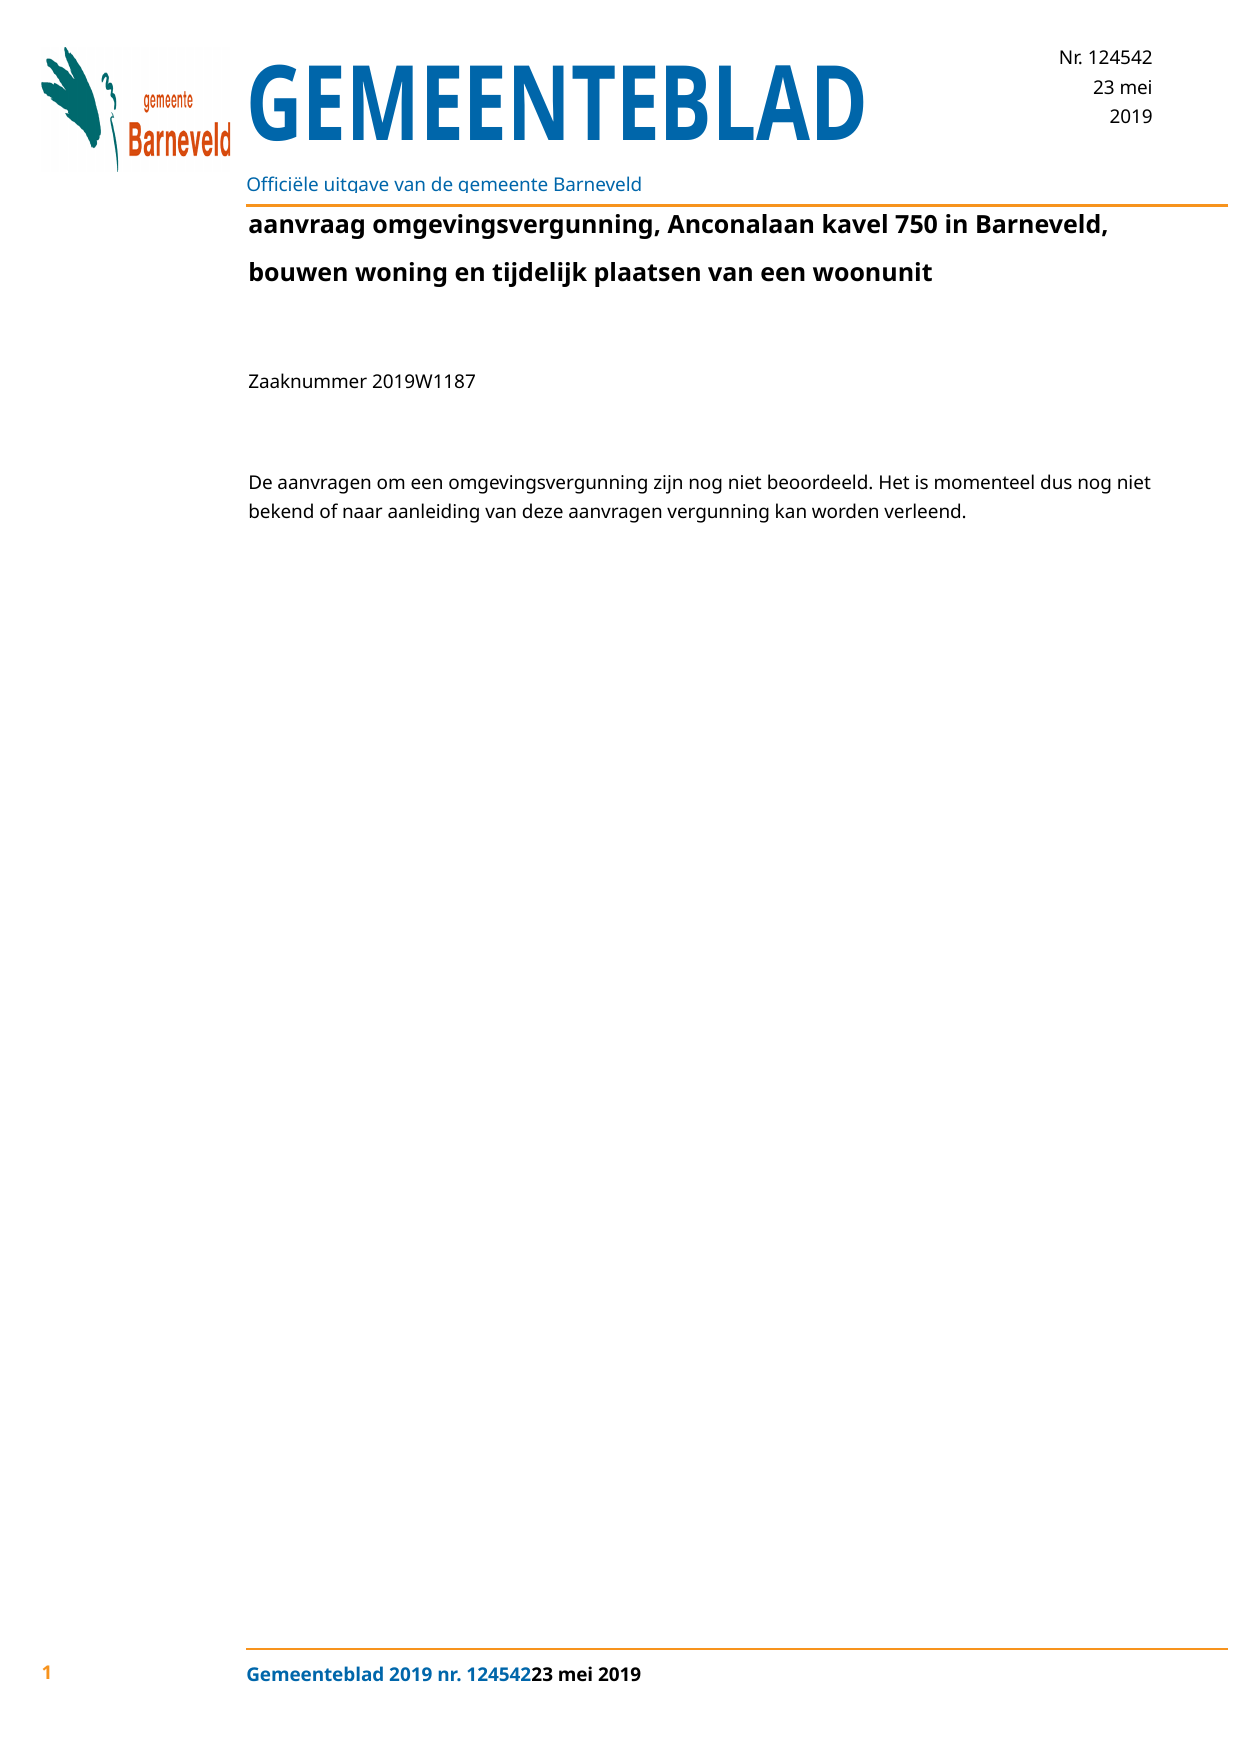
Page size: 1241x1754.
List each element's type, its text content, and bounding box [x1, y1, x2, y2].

picture [41, 47, 231, 172]
text De aanvragen om een omgevingsvergunning zijn nog niet beoordeeld. Het is momenteel dus nog niet bekend of naar aanleiding van deze aanvragen vergunning kan worden verleend. [248, 469, 1152, 524]
text Zaaknummer 2019W1187 [248, 368, 1152, 394]
text aanvraag omgevingsvergunning, Anconalaan kavel 750 in Barneveld, bouwen woning en tijdelijk plaatsen van een woonunit [248, 207, 1152, 288]
